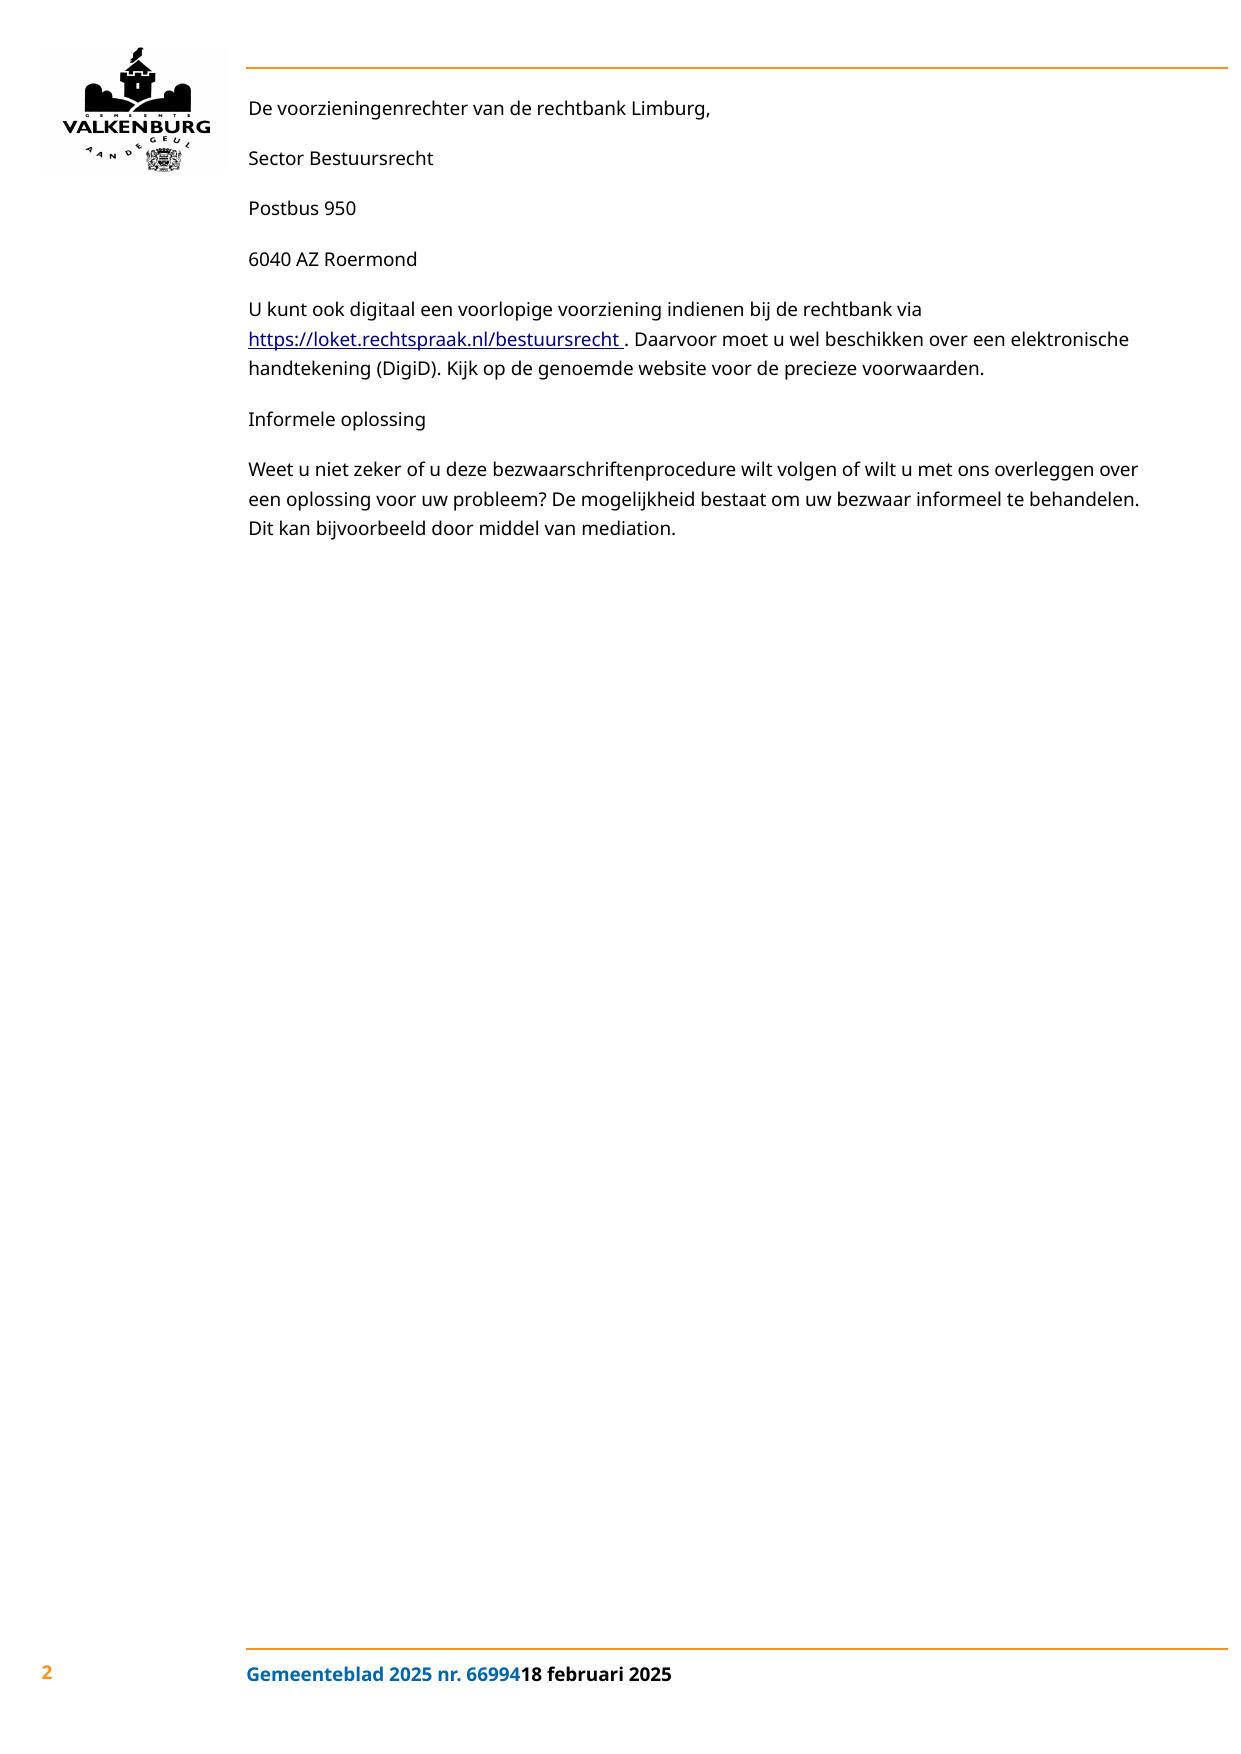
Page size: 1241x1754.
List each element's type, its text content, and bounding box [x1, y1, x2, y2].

text Postbus 950 [248, 196, 1152, 221]
text De voorzieningenrechter van de rechtbank Limburg, [248, 95, 1152, 121]
text Weet u niet zeker of u deze bezwaarschriftenprocedure wilt volgen of wilt u met ons overleggen over een oplossing voor uw probleem? De mogelijkheid bestaat om uw bezwaar informeel te behandelen. Dit kan bijvoorbeeld door middel van mediation. [248, 456, 1152, 541]
picture [41, 47, 231, 172]
text 6040 AZ Roermond [248, 246, 1152, 272]
text U kunt ook digitaal een voorlopige voorziening indienen bij de rechtbank via https://loket.rechtspraak.nl/bestuursrecht . Daarvoor moet u wel beschikken over een elektronische handtekening (DigiD). Kijk op de genoemde website voor de precieze voorwaarden. [248, 296, 1152, 381]
text Sector Bestuursrecht [248, 145, 1152, 171]
text Informele oplossing [248, 406, 1152, 432]
